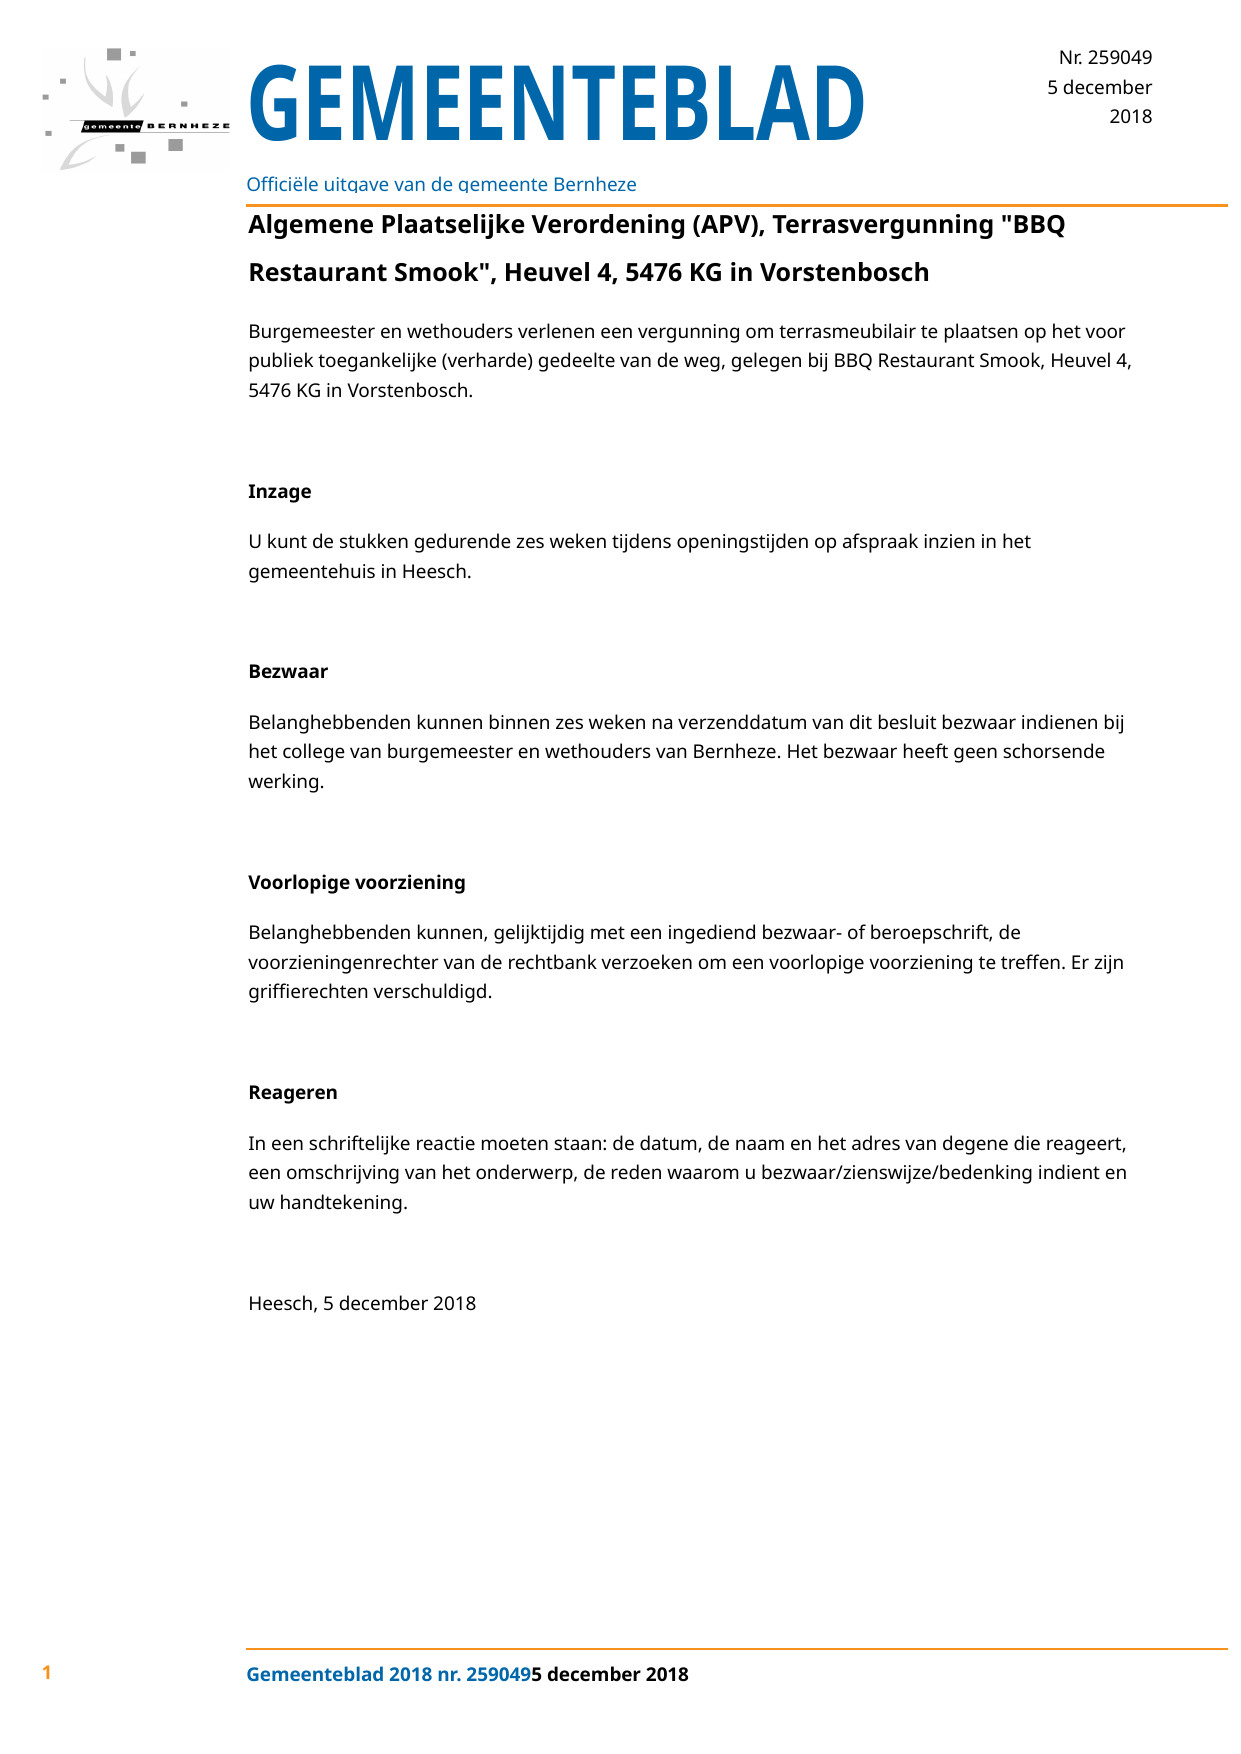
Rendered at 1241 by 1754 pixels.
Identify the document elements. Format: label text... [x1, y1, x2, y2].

picture [41, 47, 231, 172]
text Inzage [248, 478, 1152, 504]
text U kunt de stukken gedurende zes weken tijdens openingstijden op afspraak inzien in het gemeentehuis in Heesch. [248, 528, 1152, 584]
text Belanghebbenden kunnen, gelijktijdig met een ingediend bezwaar- of beroepschrift, de voorzieningenrechter van de rechtbank verzoeken om een voorlopige voorziening te treffen. Er zijn griffierechten verschuldigd. [248, 919, 1152, 1004]
text Heesch, 5 december 2018 [248, 1290, 1152, 1316]
text In een schriftelijke reactie moeten staan: de datum, de naam en het adres van degene die reageert, een omschrijving van het onderwerp, de reden waarom u bezwaar/zienswijze/bedenking indient en uw handtekening. [248, 1130, 1152, 1215]
text Reageren [248, 1079, 1152, 1105]
text Burgemeester en wethouders verlenen een vergunning om terrasmeubilair te plaatsen op het voor publiek toegankelijke (verharde) gedeelte van de weg, gelegen bij BBQ Restaurant Smook, Heuvel 4, 5476 KG in Vorstenbosch. [248, 318, 1152, 403]
text Voorlopige voorziening [248, 869, 1152, 895]
text Belanghebbenden kunnen binnen zes weken na verzenddatum van dit besluit bezwaar indienen bij het college van burgemeester en wethouders van Bernheze. Het bezwaar heeft geen schorsende werking. [248, 709, 1152, 794]
text Algemene Plaatselijke Verordening (APV), Terrasvergunning "BBQ Restaurant Smook", Heuvel 4, 5476 KG in Vorstenbosch [248, 207, 1152, 288]
text Bezwaar [248, 659, 1152, 684]
